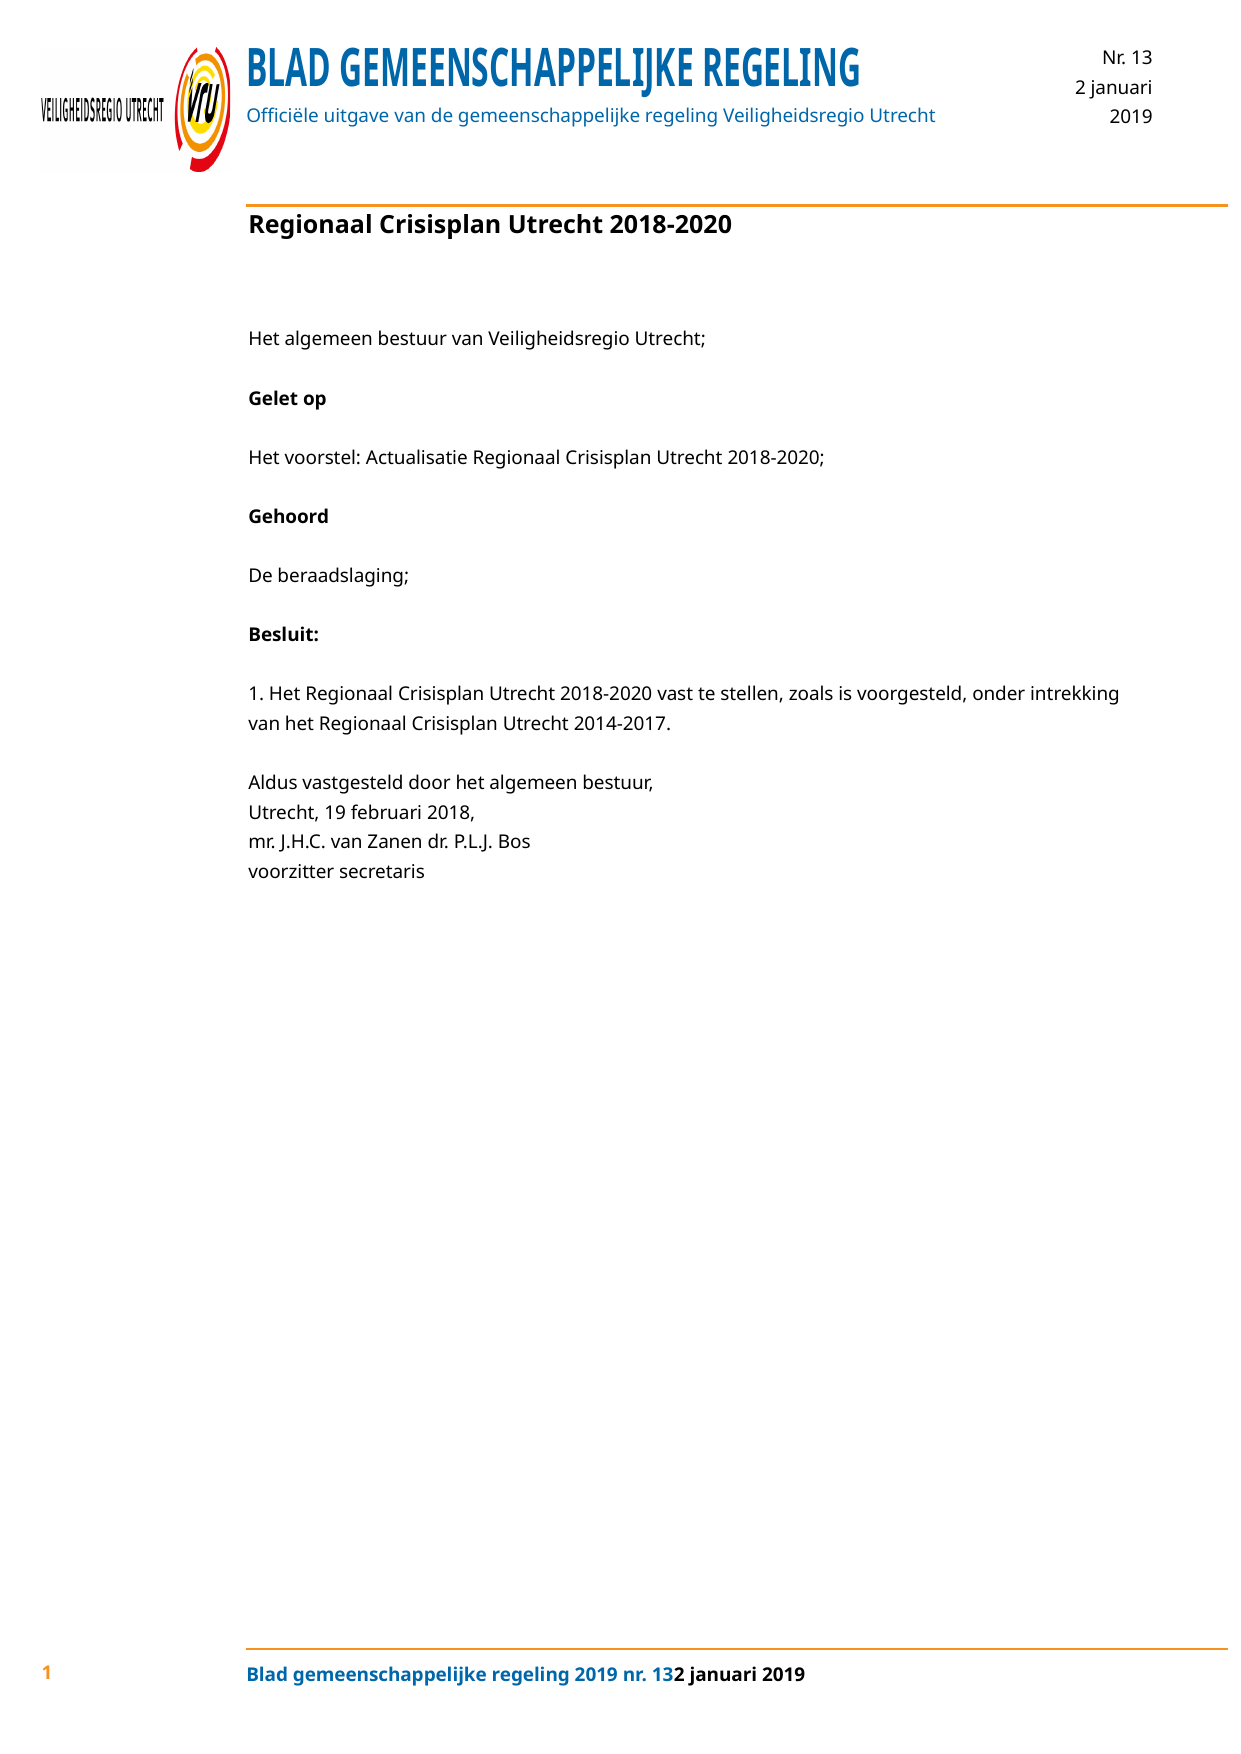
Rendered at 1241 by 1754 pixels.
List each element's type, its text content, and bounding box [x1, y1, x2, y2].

text Utrecht, 19 februari 2018, [248, 799, 1152, 825]
text Besluit: [248, 621, 1152, 647]
text Gelet op [248, 385, 1152, 411]
text Regionaal Crisisplan Utrecht 2018-2020 [248, 207, 1152, 241]
text Het algemeen bestuur van Veiligheidsregio Utrecht; [248, 326, 1152, 351]
text Het voorstel: Actualisatie Regionaal Crisisplan Utrecht 2018-2020; [248, 444, 1152, 470]
picture [41, 47, 231, 172]
text mr. J.H.C. van Zanen dr. P.L.J. Bos [248, 828, 1152, 854]
text De beraadslaging; [248, 562, 1152, 588]
text 1. Het Regionaal Crisisplan Utrecht 2018-2020 vast te stellen, zoals is voorgesteld, onder intrekking van het Regionaal Crisisplan Utrecht 2014-2017. [248, 681, 1152, 736]
text Aldus vastgesteld door het algemeen bestuur, [248, 769, 1152, 795]
text Gehoord [248, 503, 1152, 529]
text voorzitter secretaris [248, 858, 1152, 884]
